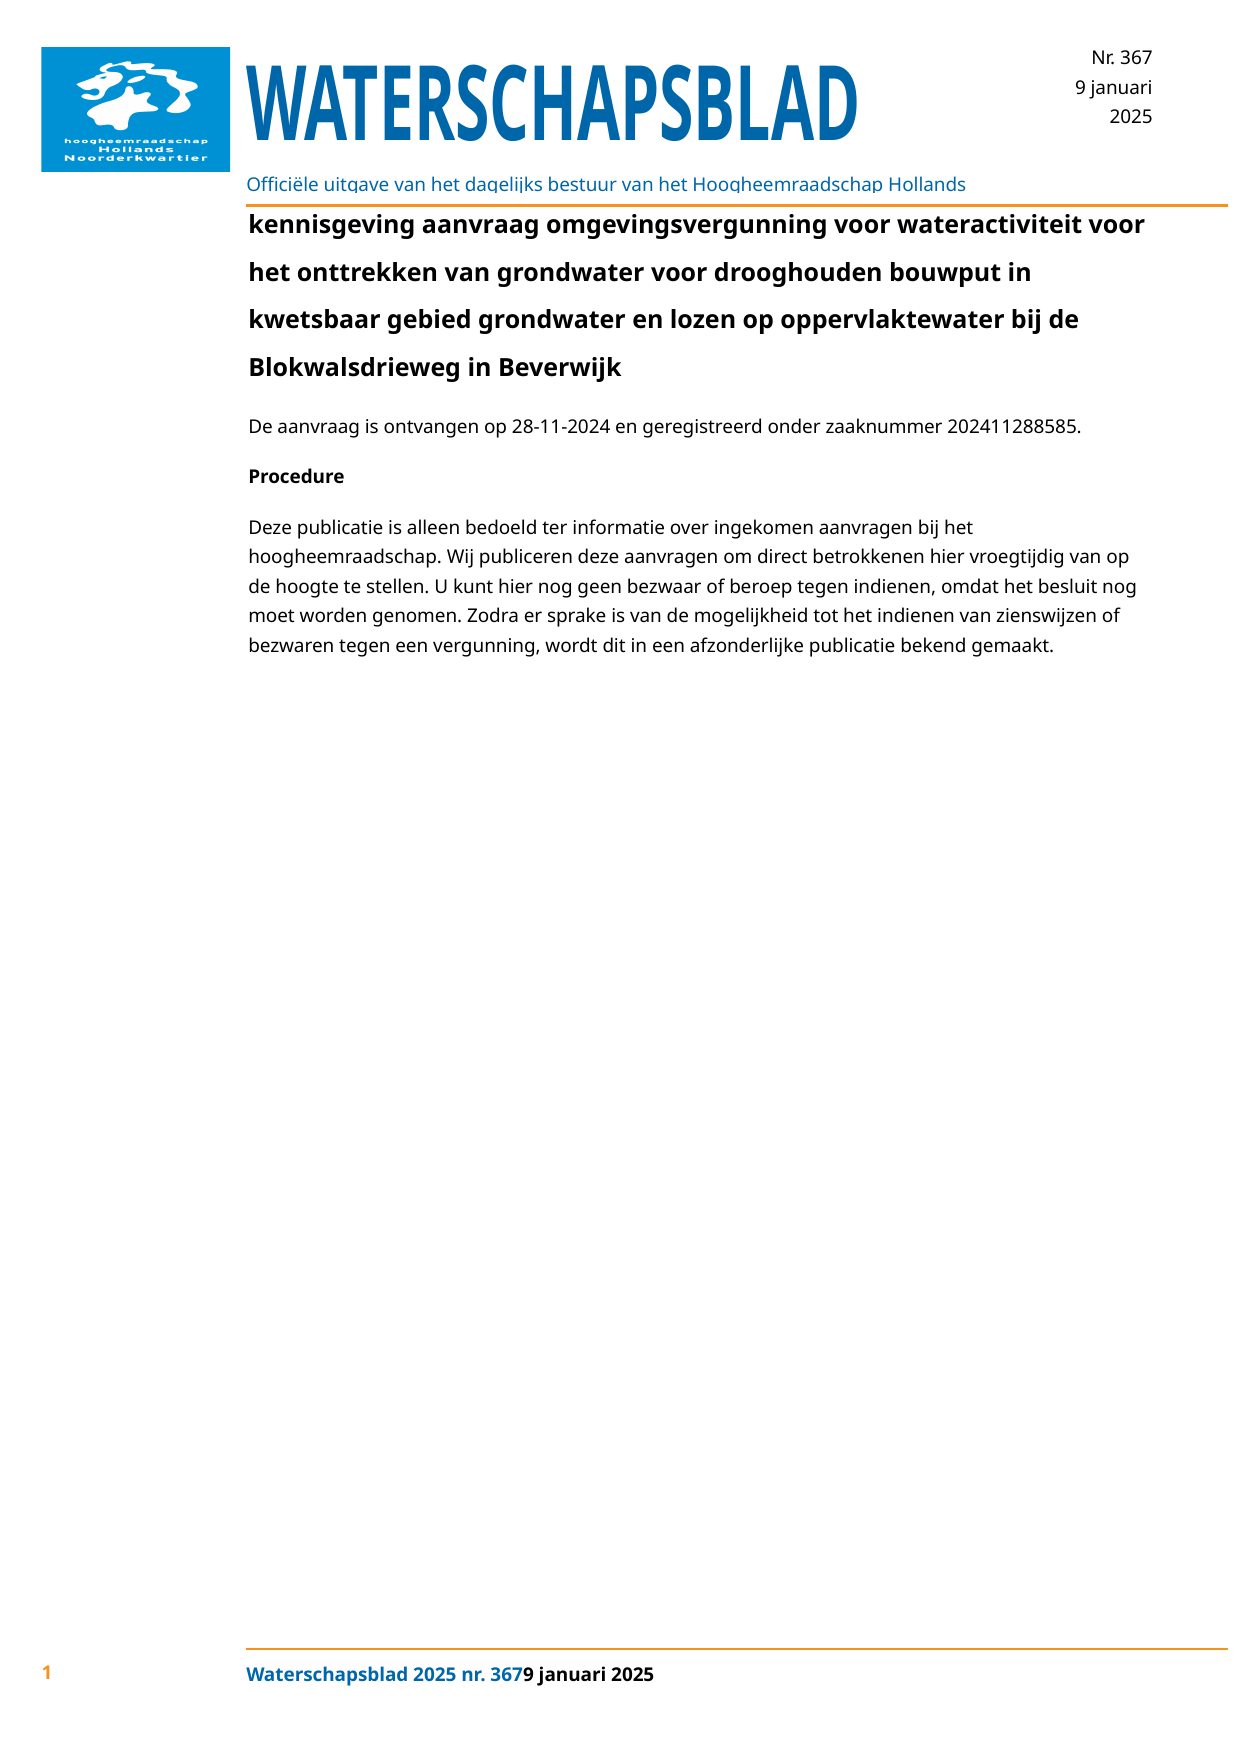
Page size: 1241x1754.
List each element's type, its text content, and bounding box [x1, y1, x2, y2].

text Deze publicatie is alleen bedoeld ter informatie over ingekomen aanvragen bij het hoogheemraadschap. Wij publiceren deze aanvragen om direct betrokkenen hier vroegtijdig van op de hoogte te stellen. U kunt hier nog geen bezwaar of beroep tegen indienen, omdat het besluit nog moet worden genomen. Zodra er sprake is van de mogelijkheid tot het indienen van zienswijzen of bezwaren tegen een vergunning, wordt dit in een afzonderlijke publicatie bekend gemaakt. [248, 514, 1152, 658]
picture [118, 62, 197, 112]
picture [88, 87, 157, 130]
text kennisgeving aanvraag omgevingsvergunning voor wateractiviteit voor het onttrekken van grondwater voor drooghouden bouwput in kwetsbaar gebied grondwater en lozen op oppervlaktewater bij de Blokwalsdrieweg in Beverwijk [248, 207, 1152, 384]
text Procedure [248, 463, 1152, 489]
picture [129, 76, 144, 82]
picture [78, 64, 122, 99]
text De aanvraag is ontvangen op 28-11-2024 en geregistreerd onder zaaknummer 202411288585. [248, 413, 1152, 439]
